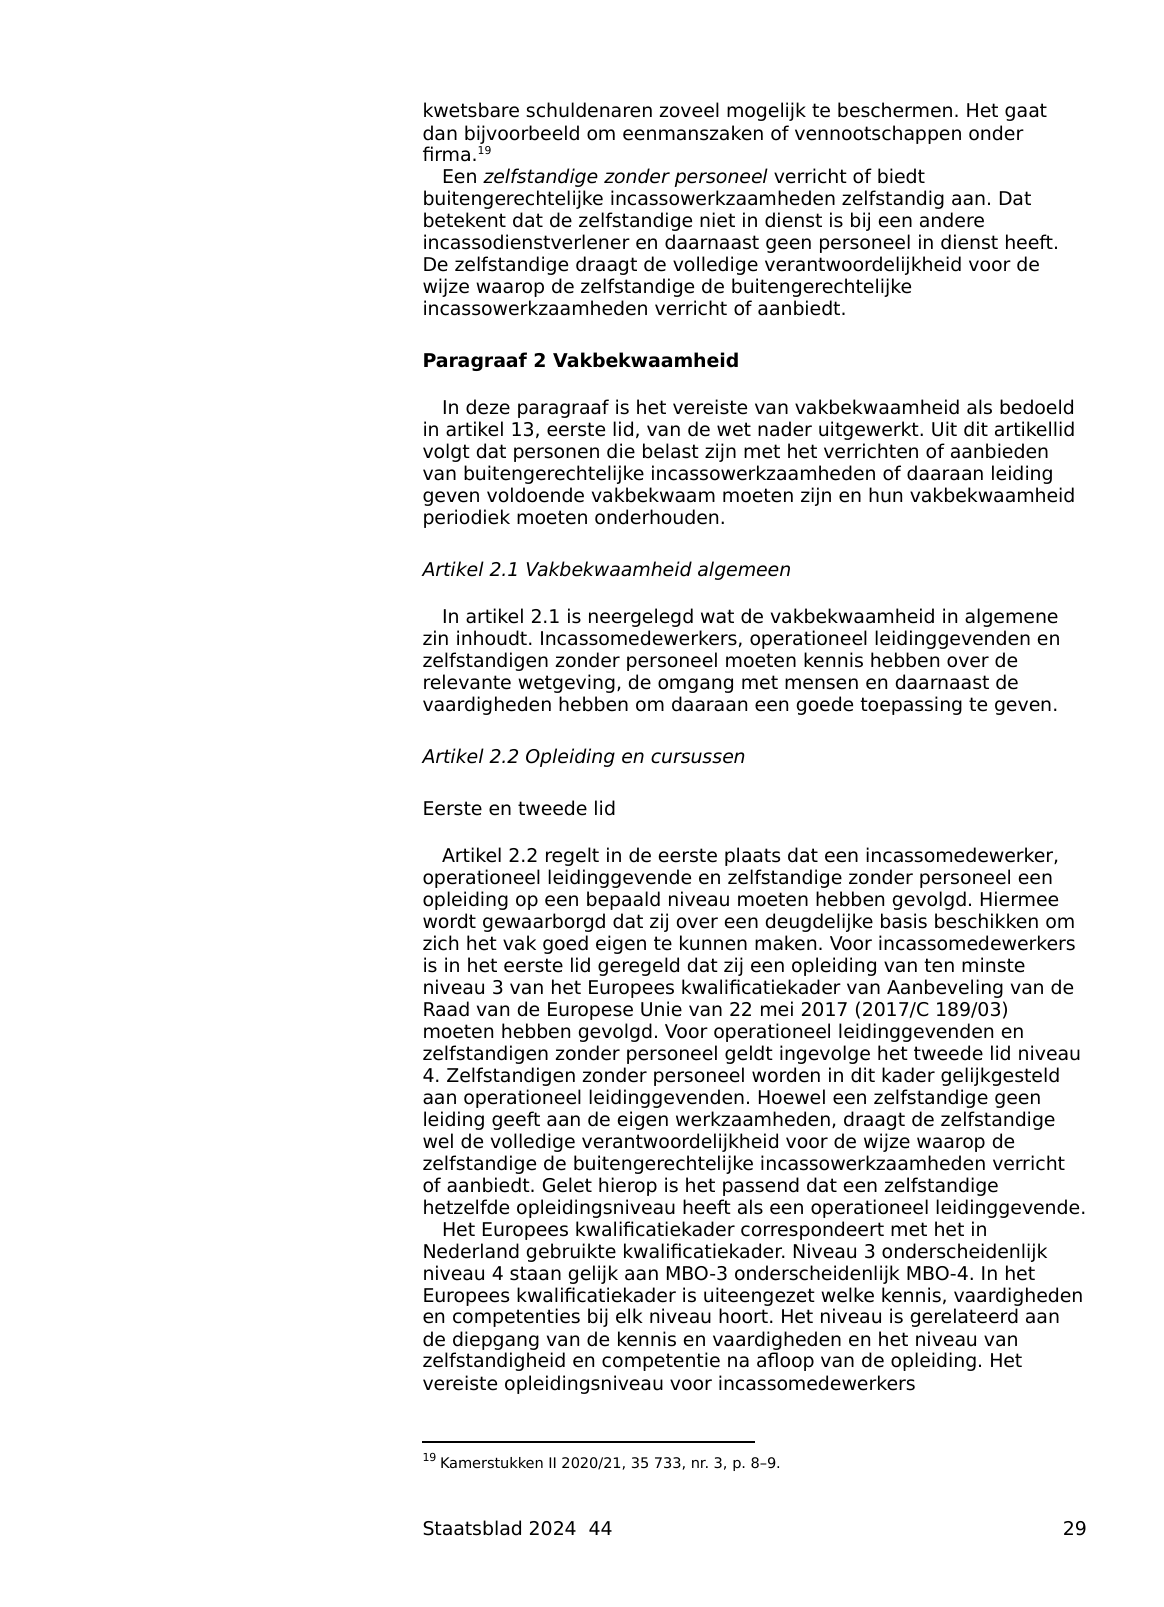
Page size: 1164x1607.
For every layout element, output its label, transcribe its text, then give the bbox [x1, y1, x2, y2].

text kwetsbare schuldenaren zoveel mogelijk te beschermen. Het gaat dan bijvoorbeeld om eenmanszaken of vennootschappen onder firma. [422, 100, 1087, 166]
subtitle Artikel 2.2 Opleiding en cursussen [422, 746, 1087, 768]
text Een zelfstandige zonder personeel verricht of biedt buitengerechtelijke incassowerkzaamheden zelfstandig aan. Dat betekent dat de zelfstandige niet in dienst is bij een andere incassodienstverlener en daarnaast geen personeel in dienst heeft. De zelfstandige draagt de volledige verantwoordelijkheid voor de wijze waarop de zelfstandige de buitengerechtelijke incassowerkzaamheden verricht of aanbiedt. [422, 166, 1087, 320]
text Kamerstukken II 2020/21, 35 733, nr. 3, p. 8–9. [422, 1451, 1087, 1473]
subtitle Artikel 2.1 Vakbekwaamheid algemeen [422, 559, 1087, 581]
text In artikel 2.1 is neergelegd wat de vakbekwaamheid in algemene zin inhoudt. Incassomedewerkers, operationeel leidinggevenden en zelfstandigen zonder personeel moeten kennis hebben over de relevante wetgeving, de omgang met mensen en daarnaast de vaardigheden hebben om daaraan een goede toepassing te geven. [422, 606, 1087, 716]
text Het Europees kwalificatiekader correspondeert met het in Nederland gebruikte kwalificatiekader. Niveau 3 onderscheidenlijk niveau 4 staan gelijk aan MBO-3 onderscheidenlijk MBO-4. In het Europees kwalificatiekader is uiteengezet welke kennis, vaardigheden en competenties bij elk niveau hoort. Het niveau is gerelateerd aan de diepgang van de kennis en vaardigheden en het niveau van zelfstandigheid en competentie na afloop van de opleiding. Het vereiste opleidingsniveau voor incassomedewerkers [422, 1218, 1087, 1394]
subtitle Paragraaf 2 Vakbekwaamheid [422, 350, 1087, 372]
text In deze paragraaf is het vereiste van vakbekwaamheid als bedoeld in artikel 13, eerste lid, van de wet nader uitgewerkt. Uit dit artikellid volgt dat personen die belast zijn met het verrichten of aanbieden van buitengerechtelijke incassowerkzaamheden of daaraan leiding geven voldoende vakbekwaam moeten zijn en hun vakbekwaamheid periodiek moeten onderhouden. [422, 397, 1087, 529]
subtitle Eerste en tweede lid [422, 798, 1087, 820]
text Artikel 2.2 regelt in de eerste plaats dat een incassomedewerker, operationeel leidinggevende en zelfstandige zonder personeel een opleiding op een bepaald niveau moeten hebben gevolgd. Hiermee wordt gewaarborgd dat zij over een deugdelijke basis beschikken om zich het vak goed eigen te kunnen maken. Voor incassomedewerkers is in het eerste lid geregeld dat zij een opleiding van ten minste niveau 3 van het Europees kwalificatiekader van Aanbeveling van de Raad van de Europese Unie van 22 mei 2017 (2017/C 189/03) moeten hebben gevolgd. Voor operationeel leidinggevenden en zelfstandigen zonder personeel geldt ingevolge het tweede lid niveau 4. Zelfstandigen zonder personeel worden in dit kader gelijkgesteld aan operationeel leidinggevenden. Hoewel een zelfstandige geen leiding geeft aan de eigen werkzaamheden, draagt de zelfstandige wel de volledige verantwoordelijkheid voor de wijze waarop de zelfstandige de buitengerechtelijke incassowerkzaamheden verricht of aanbiedt. Gelet hierop is het passend dat een zelfstandige hetzelfde opleidingsniveau heeft als een operationeel leidinggevende. [422, 845, 1087, 1218]
